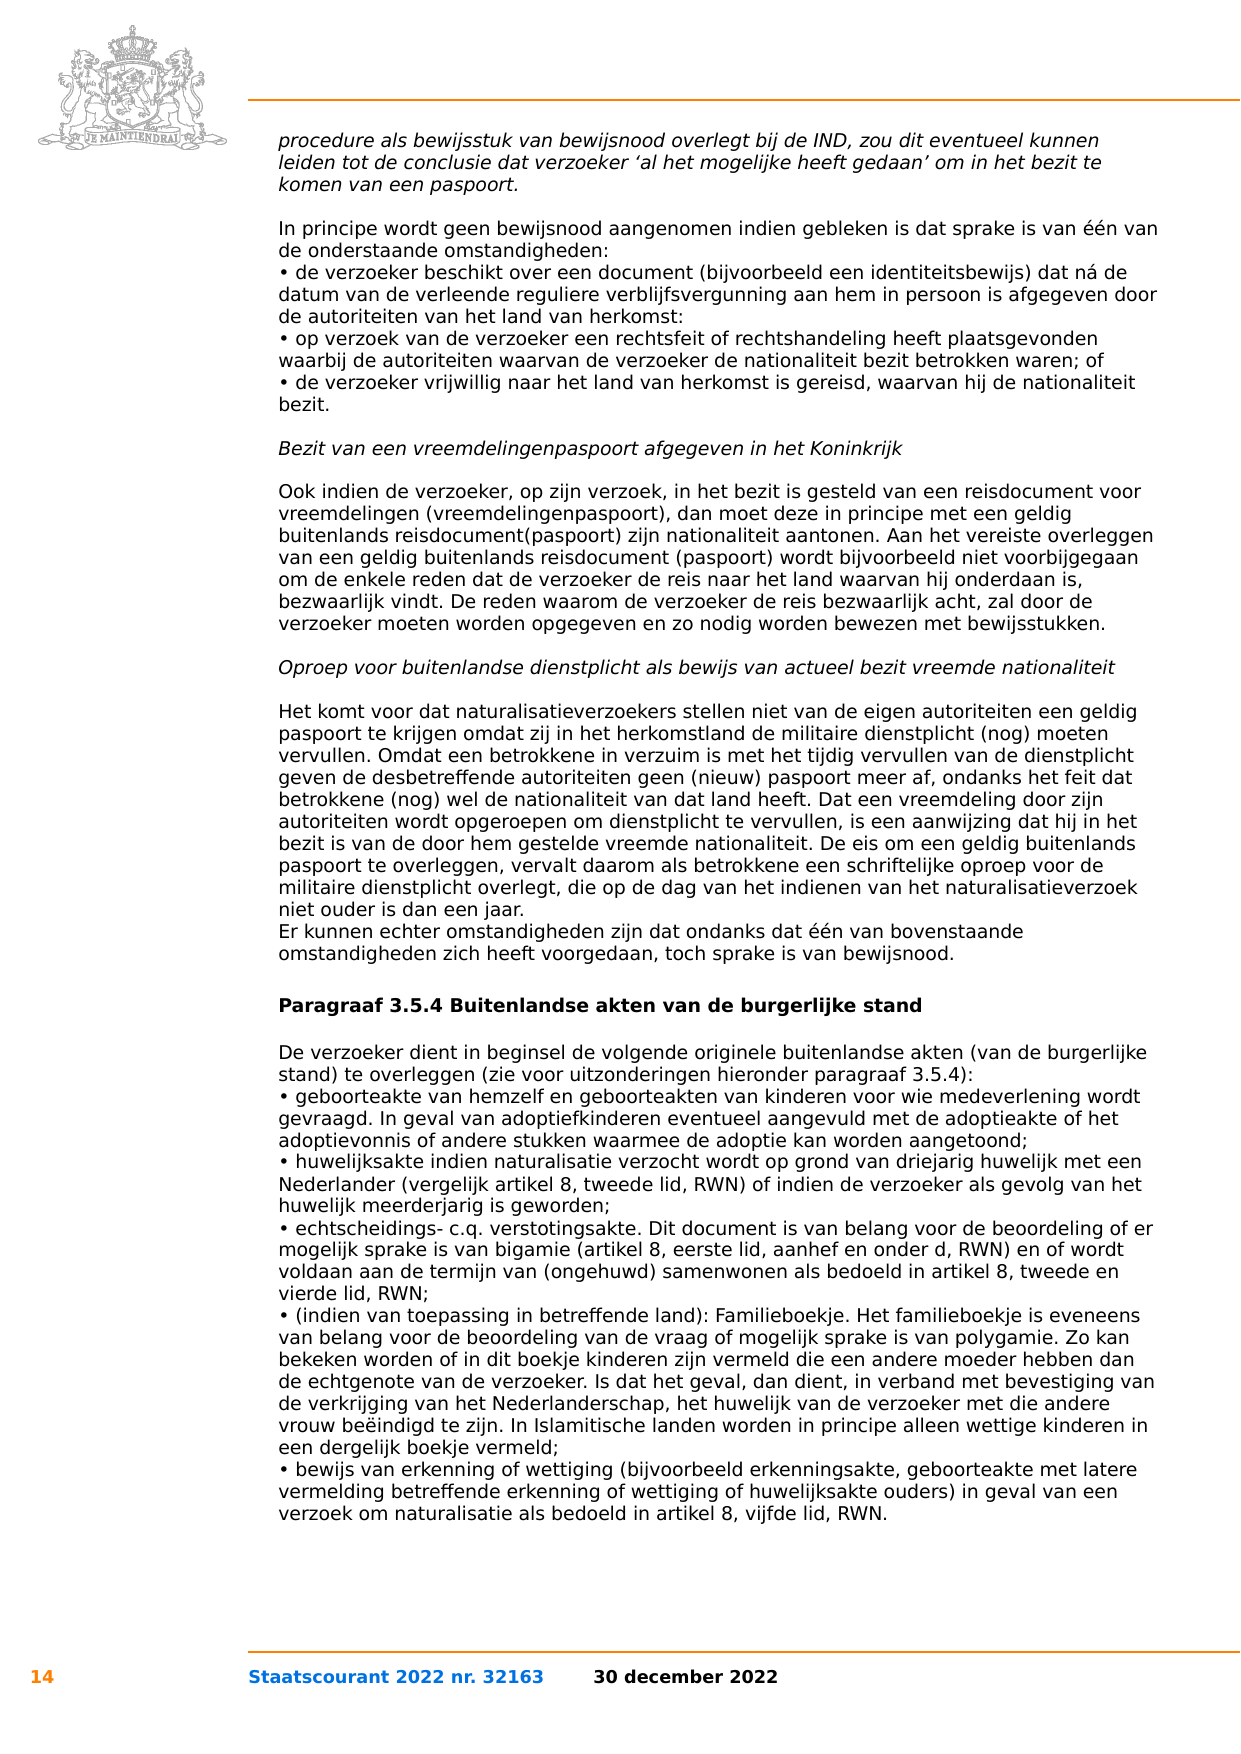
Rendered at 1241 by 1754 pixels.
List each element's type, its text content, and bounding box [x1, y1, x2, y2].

text • de verzoeker beschikt over een document (bijvoorbeeld een identiteitsbewijs) dat ná de datum van de verleende reguliere verblijfsvergunning aan hem in persoon is afgegeven door de autoriteiten van het land van herkomst: [278, 262, 1163, 328]
subtitle Paragraaf 3.5.4 Buitenlandse akten van de burgerlijke stand [278, 994, 1163, 1017]
text • op verzoek van de verzoeker een rechtsfeit of rechtshandeling heeft plaatsgevonden waarbij de autoriteiten waarvan de verzoeker de nationaliteit bezit betrokken waren; of [278, 328, 1163, 372]
text Ook indien de verzoeker, op zijn verzoek, in het bezit is gesteld van een reisdocument voor vreemdelingen (vreemdelingenpaspoort), dan moet deze in principe met een geldig buitenlands reisdocument(paspoort) zijn nationaliteit aantonen. Aan het vereiste overleggen van een geldig buitenlands reisdocument (paspoort) wordt bijvoorbeeld niet voorbijgegaan om de enkele reden dat de verzoeker de reis naar het land waarvan hij onderdaan is, bezwaarlijk vindt. De reden waarom de verzoeker de reis bezwaarlijk acht, zal door de verzoeker moeten worden opgegeven en zo nodig worden bewezen met bewijsstukken. [278, 481, 1163, 635]
text • (indien van toepassing in betreffende land): Familieboekje. Het familieboekje is eveneens van belang voor de beoordeling van de vraag of mogelijk sprake is van polygamie. Zo kan bekeken worden of in dit boekje kinderen zijn vermeld die een andere moeder hebben dan de echtgenote van de verzoeker. Is dat het geval, dan dient, in verband met bevestiging van de verkrijging van het Nederlanderschap, het huwelijk van de verzoeker met die andere vrouw beëindigd te zijn. In Islamitische landen worden in principe alleen wettige kinderen in een dergelijk boekje vermeld; [278, 1305, 1163, 1459]
text Er kunnen echter omstandigheden zijn dat ondanks dat één van bovenstaande omstandigheden zich heeft voorgedaan, toch sprake is van bewijsnood. [278, 921, 1163, 964]
text • huwelijksakte indien naturalisatie verzocht wordt op grond van driejarig huwelijk met een Nederlander (vergelijk artikel 8, tweede lid, RWN) of indien de verzoeker als gevolg van het huwelijk meerderjarig is geworden; [278, 1151, 1163, 1217]
subtitle Bezit van een vreemdelingenpaspoort afgegeven in het Koninkrijk [278, 437, 1163, 459]
text • echtscheidings- c.q. verstotingsakte. Dit document is van belang voor de beoordeling of er mogelijk sprake is van bigamie (artikel 8, eerste lid, aanhef en onder d, RWN) en of wordt voldaan aan de termijn van (ongehuwd) samenwonen als bedoeld in artikel 8, tweede en vierde lid, RWN; [278, 1217, 1163, 1305]
picture [38, 25, 227, 150]
text De verzoeker dient in beginsel de volgende originele buitenlandse akten (van de burgerlijke stand) te overleggen (zie voor uitzonderingen hieronder paragraaf 3.5.4): [278, 1042, 1163, 1086]
text procedure als bewijsstuk van bewijsnood overlegt bij de IND, zou dit eventueel kunnen leiden tot de conclusie dat verzoeker ‘al het mogelijke heeft gedaan’ om in het bezit te komen van een paspoort. [278, 130, 1163, 196]
text In principe wordt geen bewijsnood aangenomen indien gebleken is dat sprake is van één van de onderstaande omstandigheden: [278, 218, 1163, 262]
subtitle Oproep voor buitenlandse dienstplicht als bewijs van actueel bezit vreemde nationaliteit [278, 657, 1163, 679]
text Het komt voor dat naturalisatieverzoekers stellen niet van de eigen autoriteiten een geldig paspoort te krijgen omdat zij in het herkomstland de militaire dienstplicht (nog) moeten vervullen. Omdat een betrokkene in verzuim is met het tijdig vervullen van de dienstplicht geven de desbetreffende autoriteiten geen (nieuw) paspoort meer af, ondanks het feit dat betrokkene (nog) wel de nationaliteit van dat land heeft. Dat een vreemdeling door zijn autoriteiten wordt opgeroepen om dienstplicht te vervullen, is een aanwijzing dat hij in het bezit is van de door hem gestelde vreemde nationaliteit. De eis om een geldig buitenlands paspoort te overleggen, vervalt daarom als betrokkene een schriftelijke oproep voor de militaire dienstplicht overlegt, die op de dag van het indienen van het naturalisatieverzoek niet ouder is dan een jaar. [278, 701, 1163, 921]
text • bewijs van erkenning of wettiging (bijvoorbeeld erkenningsakte, geboorteakte met latere vermelding betreffende erkenning of wettiging of huwelijksakte ouders) in geval van een verzoek om naturalisatie als bedoeld in artikel 8, vijfde lid, RWN. [278, 1459, 1163, 1525]
text • de verzoeker vrijwillig naar het land van herkomst is gereisd, waarvan hij de nationaliteit bezit. [278, 372, 1163, 416]
text • geboorteakte van hemzelf en geboorteakten van kinderen voor wie medeverlening wordt gevraagd. In geval van adoptiefkinderen eventueel aangevuld met de adoptieakte of het adoptievonnis of andere stukken waarmee de adoptie kan worden aangetoond; [278, 1086, 1163, 1151]
